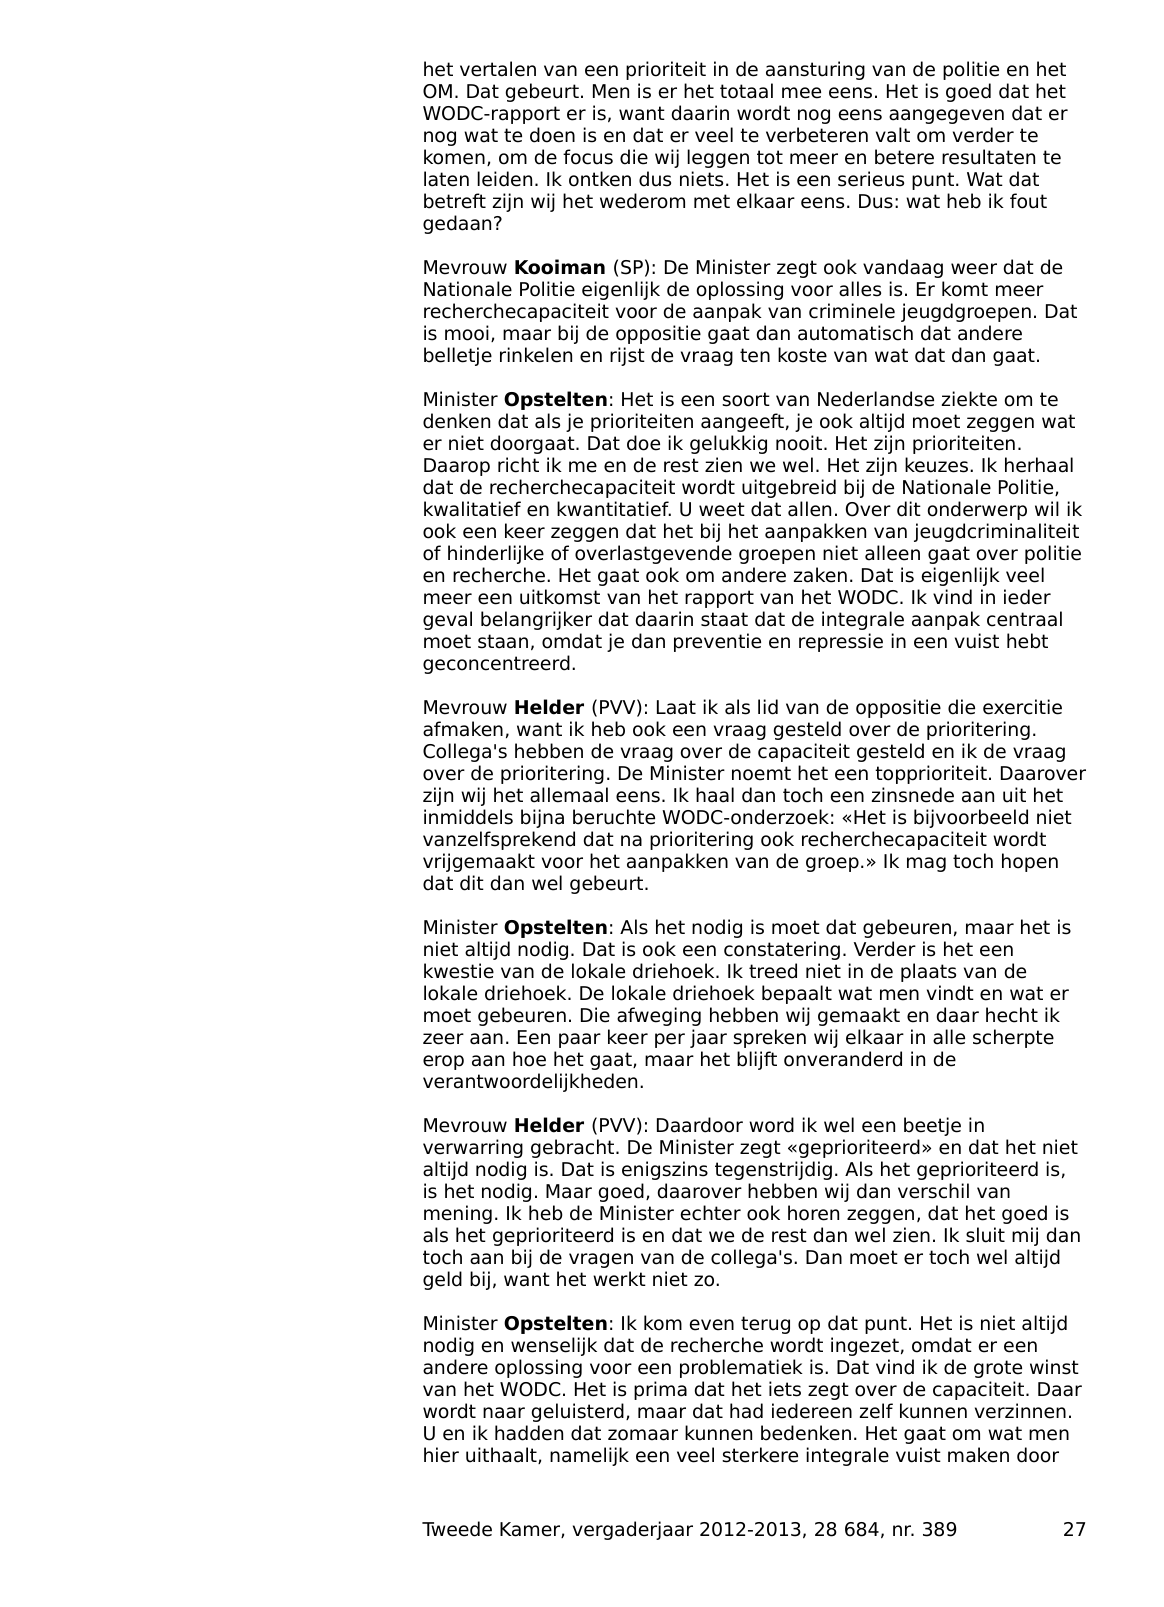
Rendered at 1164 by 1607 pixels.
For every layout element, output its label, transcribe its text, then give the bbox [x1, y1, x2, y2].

text Mevrouw Helder (PVV): Laat ik als lid van de oppositie die exercitie afmaken, want ik heb ook een vraag gesteld over de prioritering. Collega's hebben de vraag over de capaciteit gesteld en ik de vraag over de prioritering. De Minister noemt het een topprioriteit. Daarover zijn wij het allemaal eens. Ik haal dan toch een zinsnede aan uit het inmiddels bijna beruchte WODC-onderzoek: «Het is bijvoorbeeld niet vanzelfsprekend dat na prioritering ook recherchecapaciteit wordt vrijgemaakt voor het aanpakken van de groep.» Ik mag toch hopen dat dit dan wel gebeurt. [422, 697, 1087, 895]
text het vertalen van een prioriteit in de aansturing van de politie en het OM. Dat gebeurt. Men is er het totaal mee eens. Het is goed dat het WODC-rapport er is, want daarin wordt nog eens aangegeven dat er nog wat te doen is en dat er veel te verbeteren valt om verder te komen, om de focus die wij leggen tot meer en betere resultaten te laten leiden. Ik ontken dus niets. Het is een serieus punt. Wat dat betreft zijn wij het wederom met elkaar eens. Dus: wat heb ik fout gedaan? [422, 59, 1087, 235]
text Mevrouw Helder (PVV): Daardoor word ik wel een beetje in verwarring gebracht. De Minister zegt «geprioriteerd» en dat het niet altijd nodig is. Dat is enigszins tegenstrijdig. Als het geprioriteerd is, is het nodig. Maar goed, daarover hebben wij dan verschil van mening. Ik heb de Minister echter ook horen zeggen, dat het goed is als het geprioriteerd is en dat we de rest dan wel zien. Ik sluit mij dan toch aan bij de vragen van de collega's. Dan moet er toch wel altijd geld bij, want het werkt niet zo. [422, 1115, 1087, 1291]
text Minister Opstelten: Als het nodig is moet dat gebeuren, maar het is niet altijd nodig. Dat is ook een constatering. Verder is het een kwestie van de lokale driehoek. Ik treed niet in de plaats van de lokale driehoek. De lokale driehoek bepaalt wat men vindt en wat er moet gebeuren. Die afweging hebben wij gemaakt en daar hecht ik zeer aan. Een paar keer per jaar spreken wij elkaar in alle scherpte erop aan hoe het gaat, maar het blijft onveranderd in de verantwoordelijkheden. [422, 917, 1087, 1093]
text Mevrouw Kooiman (SP): De Minister zegt ook vandaag weer dat de Nationale Politie eigenlijk de oplossing voor alles is. Er komt meer recherchecapaciteit voor de aanpak van criminele jeugdgroepen. Dat is mooi, maar bij de oppositie gaat dan automatisch dat andere belletje rinkelen en rijst de vraag ten koste van wat dat dan gaat. [422, 257, 1087, 367]
text Minister Opstelten: Het is een soort van Nederlandse ziekte om te denken dat als je prioriteiten aangeeft, je ook altijd moet zeggen wat er niet doorgaat. Dat doe ik gelukkig nooit. Het zijn prioriteiten. Daarop richt ik me en de rest zien we wel. Het zijn keuzes. Ik herhaal dat de recherchecapaciteit wordt uitgebreid bij de Nationale Politie, kwalitatief en kwantitatief. U weet dat allen. Over dit onderwerp wil ik ook een keer zeggen dat het bij het aanpakken van jeugdcriminaliteit of hinderlijke of overlastgevende groepen niet alleen gaat over politie en recherche. Het gaat ook om andere zaken. Dat is eigenlijk veel meer een uitkomst van het rapport van het WODC. Ik vind in ieder geval belangrijker dat daarin staat dat de integrale aanpak centraal moet staan, omdat je dan preventie en repressie in een vuist hebt geconcentreerd. [422, 389, 1087, 675]
text Minister Opstelten: Ik kom even terug op dat punt. Het is niet altijd nodig en wenselijk dat de recherche wordt ingezet, omdat er een andere oplossing voor een problematiek is. Dat vind ik de grote winst van het WODC. Het is prima dat het iets zegt over de capaciteit. Daar wordt naar geluisterd, maar dat had iedereen zelf kunnen verzinnen. U en ik hadden dat zomaar kunnen bedenken. Het gaat om wat men hier uithaalt, namelijk een veel sterkere integrale vuist maken door [422, 1313, 1087, 1467]
